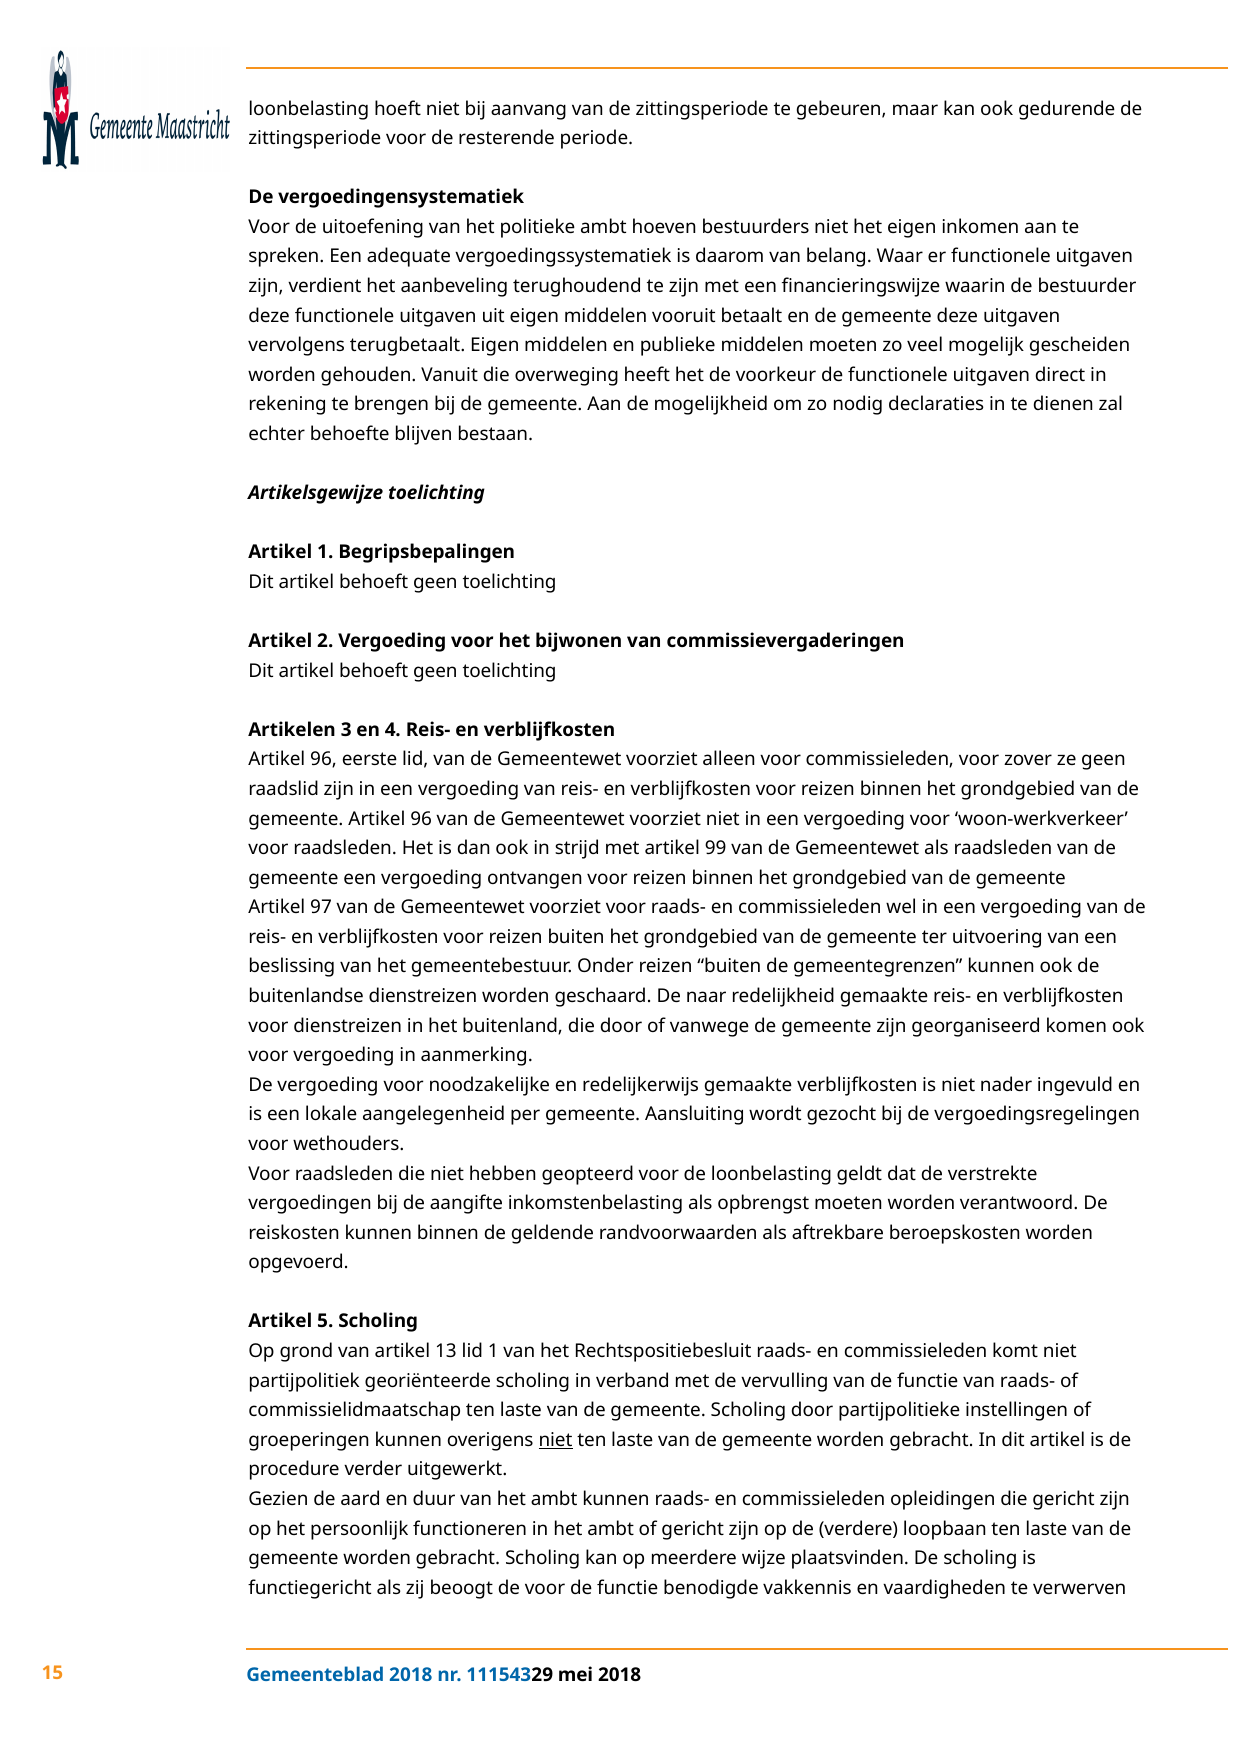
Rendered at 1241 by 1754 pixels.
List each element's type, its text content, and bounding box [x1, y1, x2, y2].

text Artikel 1. Begripsbepalingen [248, 538, 1152, 564]
text De vergoedingensystematiek [248, 183, 1152, 209]
text Artikel 96, eerste lid, van de Gemeentewet voorziet alleen voor commissieleden, voor zover ze geen raadslid zijn in een vergoeding van reis- en verblijfkosten voor reizen binnen het grondgebied van de gemeente. Artikel 96 van de Gemeentewet voorziet niet in een vergoeding voor ‘woon-werkverkeer’ voor raadsleden. Het is dan ook in strijd met artikel 99 van de Gemeentewet als raadsleden van de gemeente een vergoeding ontvangen voor reizen binnen het grondgebied van de gemeente [248, 746, 1152, 890]
text loonbelasting hoeft niet bij aanvang van de zittingsperiode te gebeuren, maar kan ook gedurende de zittingsperiode voor de resterende periode. [248, 95, 1152, 150]
text Voor de uitoefening van het politieke ambt hoeven bestuurders niet het eigen inkomen aan te spreken. Een adequate vergoedingssystematiek is daarom van belang. Waar er functionele uitgaven zijn, verdient het aanbeveling terughoudend te zijn met een financieringswijze waarin de bestuurder deze functionele uitgaven uit eigen middelen vooruit betaalt en de gemeente deze uitgaven vervolgens terugbetaalt. Eigen middelen en publieke middelen moeten zo veel mogelijk gescheiden worden gehouden. Vanuit die overweging heeft het de voorkeur de functionele uitgaven direct in rekening te brengen bij de gemeente. Aan de mogelijkheid om zo nodig declaraties in te dienen zal echter behoefte blijven bestaan. [248, 213, 1152, 446]
text Dit artikel behoeft geen toelichting [248, 657, 1152, 683]
text Op grond van artikel 13 lid 1 van het Rechtspositiebesluit raads- en commissieleden komt niet partijpolitiek georiënteerde scholing in verband met de vervulling van de functie van raads- of commissielidmaatschap ten laste van de gemeente. Scholing door partijpolitieke instellingen of groeperingen kunnen overigens niet ten laste van de gemeente worden gebracht. In dit artikel is de procedure verder uitgewerkt. [248, 1337, 1152, 1481]
text Gezien de aard en duur van het ambt kunnen raads- en commissieleden opleidingen die gericht zijn op het persoonlijk functioneren in het ambt of gericht zijn op de (verdere) loopbaan ten laste van de gemeente worden gebracht. Scholing kan op meerdere wijze plaatsvinden. De scholing is functiegericht als zij beoogt de voor de functie benodigde vakkennis en vaardigheden te verwerven [248, 1485, 1152, 1600]
text De vergoeding voor noodzakelijke en redelijkerwijs gemaakte verblijfkosten is niet nader ingevuld en is een lokale aangelegenheid per gemeente. Aansluiting wordt gezocht bij de vergoedingsregelingen voor wethouders. [248, 1071, 1152, 1156]
text Artikel 5. Scholing [248, 1308, 1152, 1333]
text Dit artikel behoeft geen toelichting [248, 568, 1152, 594]
text Voor raadsleden die niet hebben geopteerd voor de loonbelasting geldt dat de verstrekte vergoedingen bij de aangifte inkomstenbelasting als opbrengst moeten worden verantwoord. De reiskosten kunnen binnen de geldende randvoorwaarden als aftrekbare beroepskosten worden opgevoerd. [248, 1160, 1152, 1274]
text Artikel 97 van de Gemeentewet voorziet voor raads- en commissieleden wel in een vergoeding van de reis- en verblijfkosten voor reizen buiten het grondgebied van de gemeente ter uitvoering van een beslissing van het gemeentebestuur. Onder reizen “buiten de gemeentegrenzen” kunnen ook de buitenlandse dienstreizen worden geschaard. De naar redelijkheid gemaakte reis- en verblijfkosten voor dienstreizen in het buitenland, die door of vanwege de gemeente zijn georganiseerd komen ook voor vergoeding in aanmerking. [248, 893, 1152, 1067]
text Artikel 2. Vergoeding voor het bijwonen van commissievergaderingen [248, 627, 1152, 653]
text Artikelen 3 en 4. Reis- en verblijfkosten [248, 716, 1152, 742]
picture [41, 47, 231, 172]
text Artikelsgewijze toelichting [248, 479, 1152, 505]
